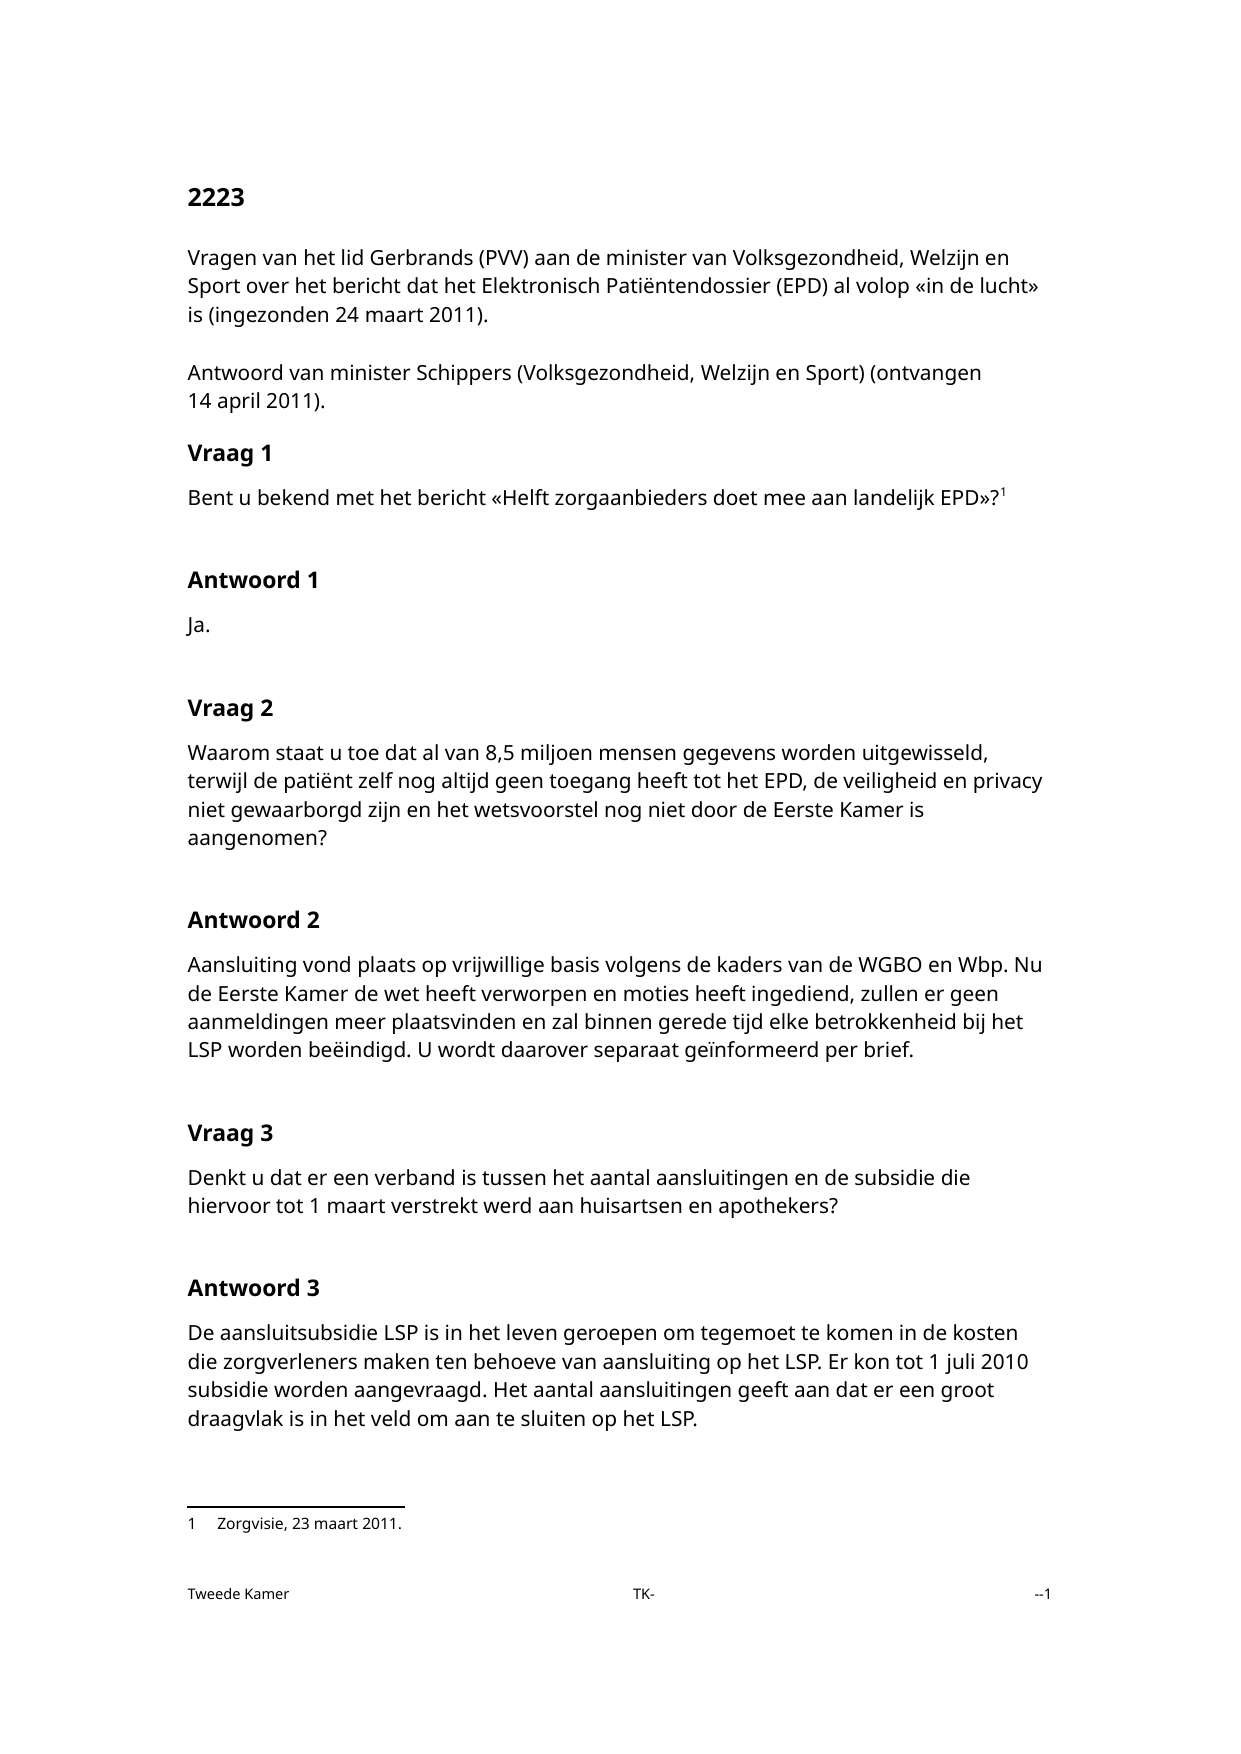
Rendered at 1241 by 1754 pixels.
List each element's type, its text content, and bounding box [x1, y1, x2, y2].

text Bent u bekend met het bericht «Helft zorgaanbieders doet mee aan landelijk EPD»? [187, 483, 1053, 512]
text Vragen van het lid Gerbrands (PVV) aan de minister van Volksgezondheid, Welzijn en Sport over het bericht dat het Elektronisch Patiëntendossier (EPD) al volop «in de lucht» is (ingezonden 24 maart 2011). [187, 243, 1053, 328]
subtitle Vraag 3 [187, 1117, 1053, 1148]
text Zorgvisie, 23 maart 2011. [187, 1506, 1053, 1534]
text Denkt u dat er een verband is tussen het aantal aansluitingen en de subsidie die hiervoor tot 1 maart verstrekt werd aan huisartsen en apothekers? [187, 1163, 1053, 1220]
subtitle Antwoord 1 [187, 564, 1053, 596]
text De aansluitsubsidie LSP is in het leven geroepen om tegemoet te komen in de kosten die zorgverleners maken ten behoeve van aansluiting op het LSP. Er kon tot 1 juli 2010 subsidie worden aangevraagd. Het aantal aansluitingen geeft aan dat er een groot draagvlak is in het veld om aan te sluiten op het LSP. [187, 1318, 1053, 1432]
text Antwoord van minister Schippers (Volksgezondheid, Welzijn en Sport) (ontvangen 14 april 2011). [187, 358, 1053, 415]
text Waarom staat u toe dat al van 8,5 miljoen mensen gegevens worden uitgewisseld, terwijl de patiënt zelf nog altijd geen toegang heeft tot het EPD, de veiligheid en privacy niet gewaarborgd zijn en het wetsvoorstel nog niet door de Eerste Kamer is aangenomen? [187, 738, 1053, 852]
subtitle Vraag 2 [187, 692, 1053, 723]
text Ja. [187, 611, 1053, 639]
subtitle Vraag 1 [187, 437, 1053, 468]
subtitle Antwoord 2 [187, 904, 1053, 935]
text 2223 [187, 179, 1053, 213]
subtitle Antwoord 3 [187, 1272, 1053, 1303]
text Aansluiting vond plaats op vrijwillige basis volgens de kaders van de WGBO en Wbp. Nu de Eerste Kamer de wet heeft verworpen en moties heeft ingediend, zullen er geen aanmeldingen meer plaatsvinden en zal binnen gerede tijd elke betrokkenheid bij het LSP worden beëindigd. U wordt daarover separaat geïnformeerd per brief. [187, 950, 1053, 1064]
